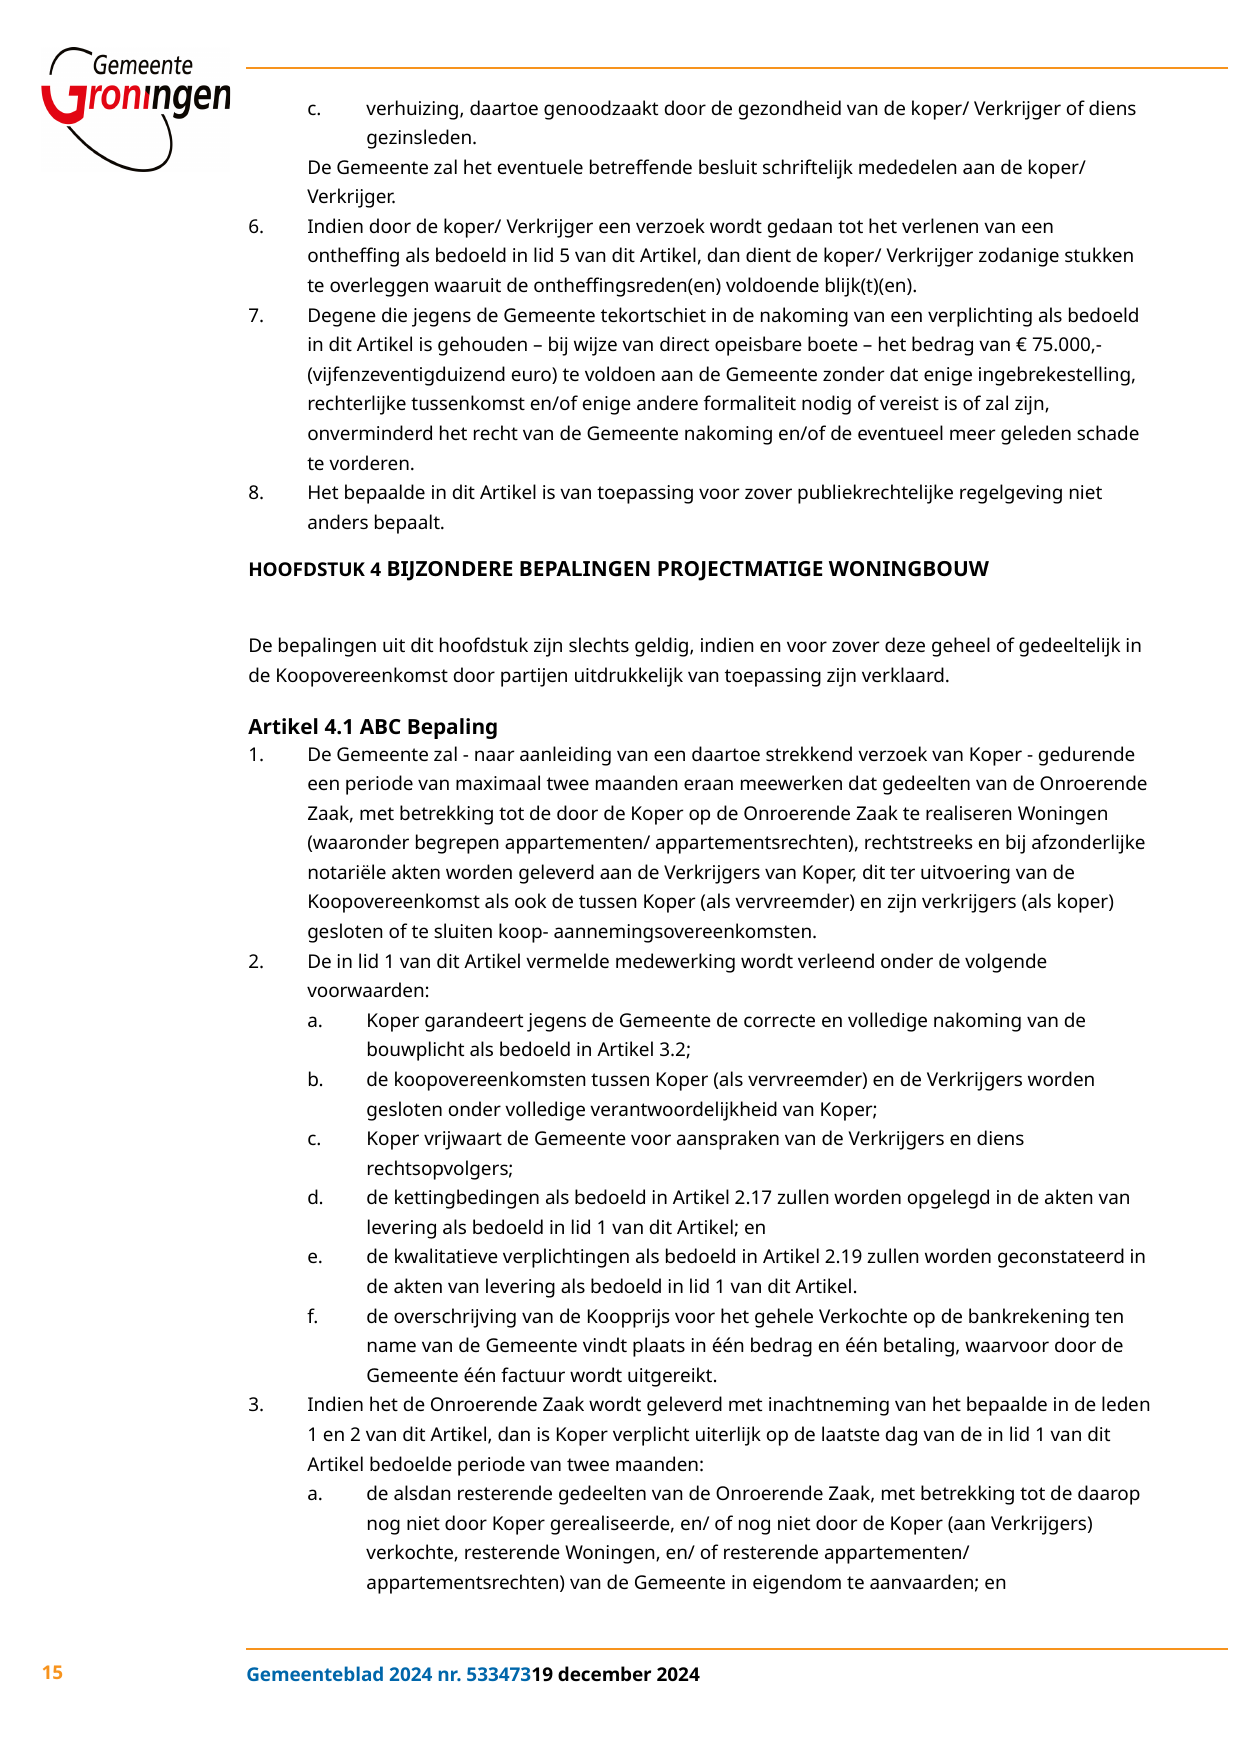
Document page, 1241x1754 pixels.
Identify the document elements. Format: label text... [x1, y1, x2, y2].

list Koper garandeert jegens de Gemeente de correcte en volledige nakoming van de bouwplicht als bedoeld in Artikel 3.2; [307, 1007, 1152, 1062]
list Koper vrijwaart de Gemeente voor aanspraken van de Verkrijgers en diens rechtsopvolgers; [307, 1125, 1152, 1181]
list Het bepaalde in dit Artikel is van toepassing voor zover publiekrechtelijke regelgeving niet anders bepaalt. [248, 479, 1152, 535]
list Degene die jegens de Gemeente tekortschiet in de nakoming van een verplichting als bedoeld in dit Artikel is gehouden – bij wijze van direct opeisbare boete – het bedrag van € 75.000,- (vijfenzeventigduizend euro) te voldoen aan de Gemeente zonder dat enige ingebrekestelling, rechterlijke tussenkomst en/of enige andere formaliteit nodig of vereist is of zal zijn, onverminderd het recht van de Gemeente nakoming en/of de eventueel meer geleden schade te vorderen. [248, 302, 1152, 476]
list de overschrijving van de Koopprijs voor het gehele Verkochte op de bankrekening ten name van de Gemeente vindt plaats in één bedrag en één betaling, waarvoor door de Gemeente één factuur wordt uitgereikt. [307, 1303, 1152, 1388]
list De Gemeente zal het eventuele betreffende besluit schriftelijk mededelen aan de koper/ Verkrijger. [248, 154, 1152, 209]
list Indien het de Onroerende Zaak wordt geleverd met inachtneming van het bepaalde in de leden 1 en 2 van dit Artikel, dan is Koper verplicht uiterlijk op de laatste dag van de in lid 1 van dit Artikel bedoelde periode van twee maanden: [248, 1392, 1152, 1476]
list verhuizing, daartoe genoodzaakt door de gezondheid van de koper/ Verkrijger of diens gezinsleden. [307, 95, 1152, 150]
picture [41, 47, 231, 172]
list de kwalitatieve verplichtingen als bedoeld in Artikel 2.19 zullen worden geconstateerd in de akten van levering als bedoeld in lid 1 van dit Artikel. [307, 1244, 1152, 1299]
list Indien door de koper/ Verkrijger een verzoek wordt gedaan tot het verlenen van een ontheffing als bedoeld in lid 5 van dit Artikel, dan dient de koper/ Verkrijger zodanige stukken te overleggen waaruit de ontheffingsreden(en) voldoende blijk(t)(en). [248, 213, 1152, 298]
list de alsdan resterende gedeelten van de Onroerende Zaak, met betrekking tot de daarop nog niet door Koper gerealiseerde, en/ of nog niet door de Koper (aan Verkrijgers) verkochte, resterende Woningen, en/ of resterende appartementen/ appartementsrechten) van de Gemeente in eigendom te aanvaarden; en [307, 1480, 1152, 1595]
text Artikel 4.1 ABC Bepaling [248, 712, 1152, 741]
list de kettingbedingen als bedoeld in Artikel 2.17 zullen worden opgelegd in de akten van levering als bedoeld in lid 1 van dit Artikel; en [307, 1184, 1152, 1240]
text HOOFDSTUK 4 BIJZONDERE BEPALINGEN PROJECTMATIGE WONINGBOUW [248, 554, 1152, 583]
list De Gemeente zal - naar aanleiding van een daartoe strekkend verzoek van Koper - gedurende een periode van maximaal twee maanden eraan meewerken dat gedeelten van de Onroerende Zaak, met betrekking tot de door de Koper op de Onroerende Zaak te realiseren Woningen (waaronder begrepen appartementen/ appartementsrechten), rechtstreeks en bij afzonderlijke notariële akten worden geleverd aan de Verkrijgers van Koper, dit ter uitvoering van de Koopovereenkomst als ook de tussen Koper (als vervreemder) en zijn verkrijgers (als koper) gesloten of te sluiten koop- aannemingsovereenkomsten. [248, 741, 1152, 944]
list de koopovereenkomsten tussen Koper (als vervreemder) en de Verkrijgers worden gesloten onder volledige verantwoordelijkheid van Koper; [307, 1066, 1152, 1121]
text De bepalingen uit dit hoofdstuk zijn slechts geldig, indien en voor zover deze geheel of gedeeltelijk in de Koopovereenkomst door partijen uitdrukkelijk van toepassing zijn verklaard. [248, 632, 1152, 688]
list De in lid 1 van dit Artikel vermelde medewerking wordt verleend onder de volgende voorwaarden: [248, 948, 1152, 1003]
